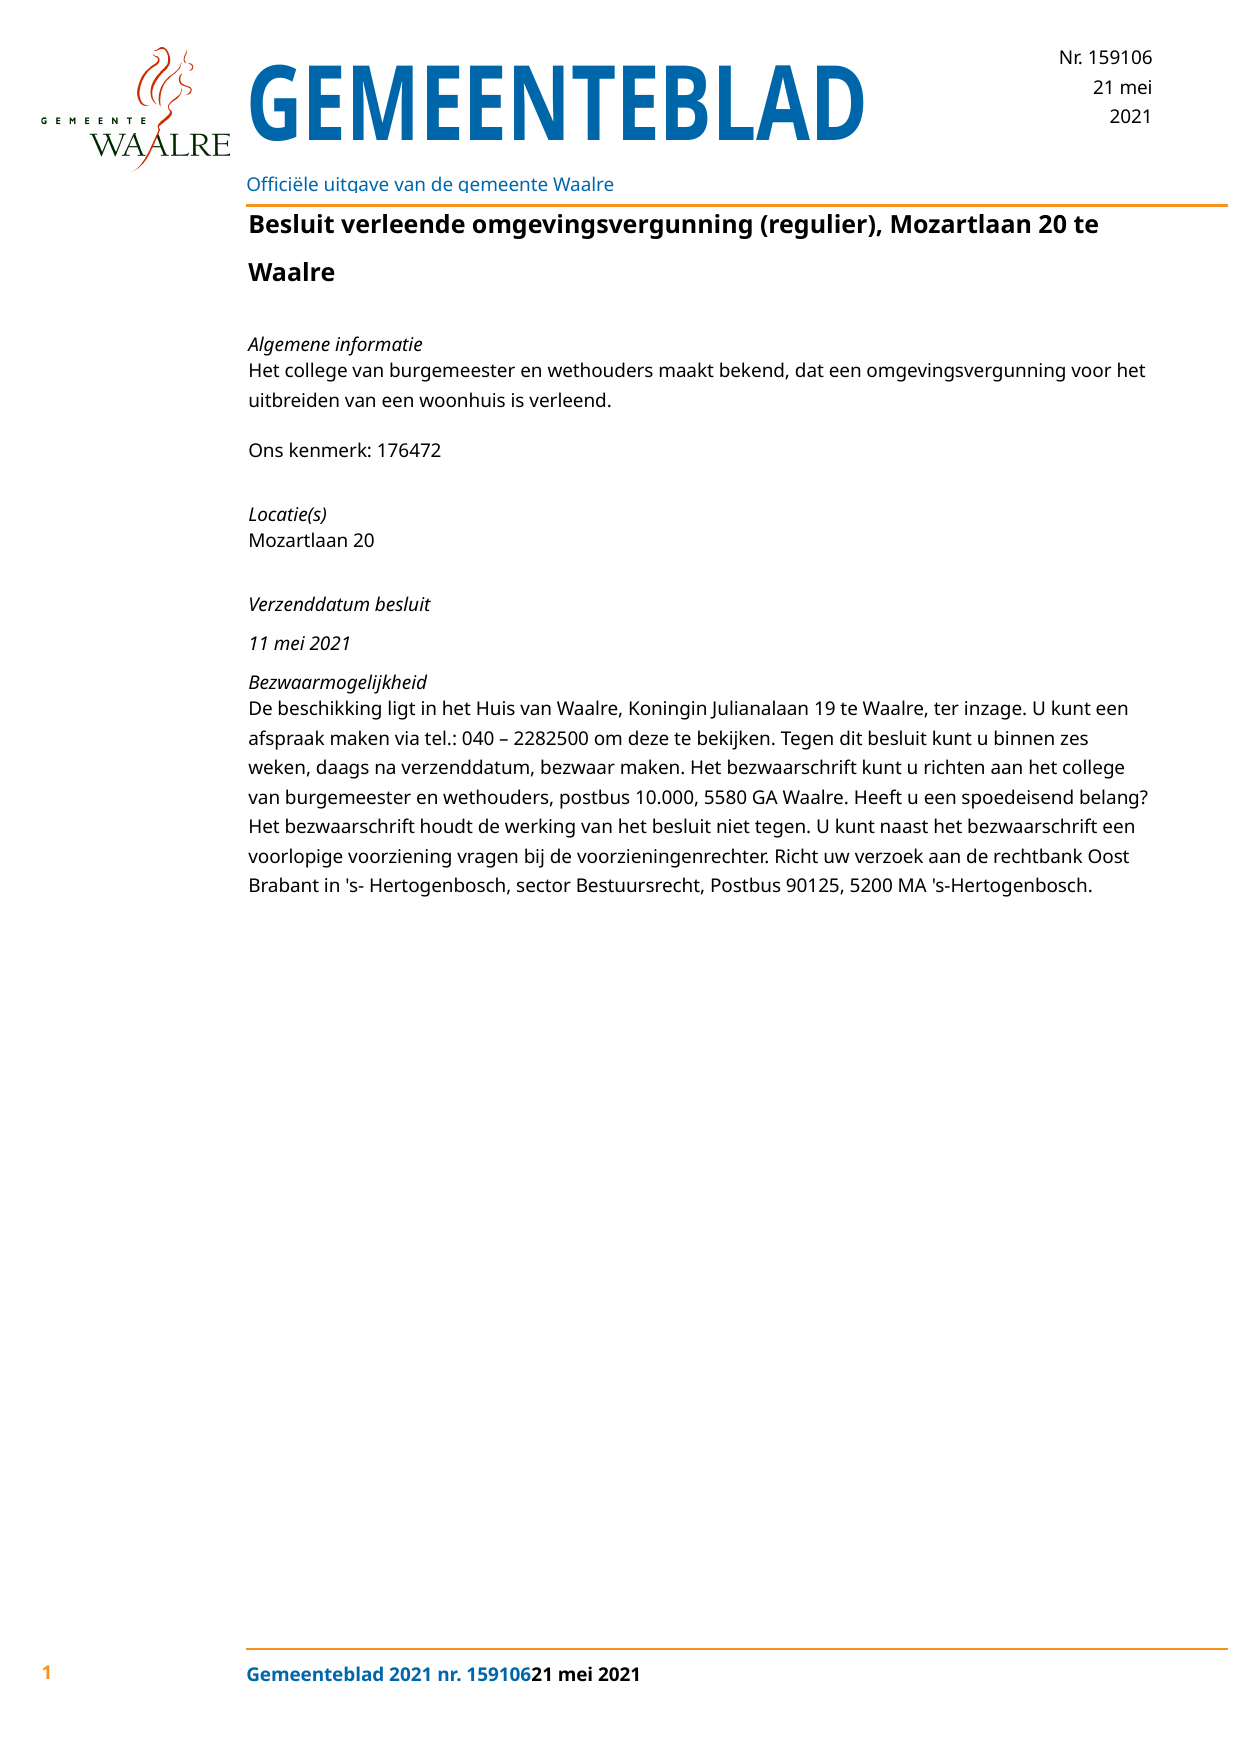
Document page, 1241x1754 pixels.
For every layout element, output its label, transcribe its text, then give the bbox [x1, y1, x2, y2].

text 11 mei 2021 [248, 630, 1152, 656]
text Mozartlaan 20 [248, 527, 1152, 553]
text Ons kenmerk: 176472 [248, 437, 1152, 463]
text De beschikking ligt in het Huis van Waalre, Koningin Julianalaan 19 te Waalre, ter inzage. U kunt een afspraak maken via tel.: 040 – 2282500 om deze te bekijken. Tegen dit besluit kunt u binnen zes weken, daags na verzenddatum, bezwaar maken. Het bezwaarschrift kunt u richten aan het college van burgemeester en wethouders, postbus 10.000, 5580 GA Waalre. Heeft u een spoedeisend belang? Het bezwaarschrift houdt de werking van het besluit niet tegen. U kunt naast het bezwaarschrift een voorlopige voorziening vragen bij de voorzieningenrechter. Richt uw verzoek aan de rechtbank Oost Brabant in 's- Hertogenbosch, sector Bestuursrecht, Postbus 90125, 5200 MA 's-Hertogenbosch. [248, 695, 1152, 898]
text Algemene informatie [248, 331, 1152, 357]
text Het college van burgemeester en wethouders maakt bekend, dat een omgevingsvergunning voor het uitbreiden van een woonhuis is verleend. [248, 357, 1152, 412]
text Locatie(s) [248, 501, 1152, 527]
text Bezwaarmogelijkheid [248, 669, 1152, 695]
text Verzenddatum besluit [248, 591, 1152, 617]
text Besluit verleende omgevingsvergunning (regulier), Mozartlaan 20 te Waalre [248, 207, 1152, 288]
picture [41, 47, 231, 172]
